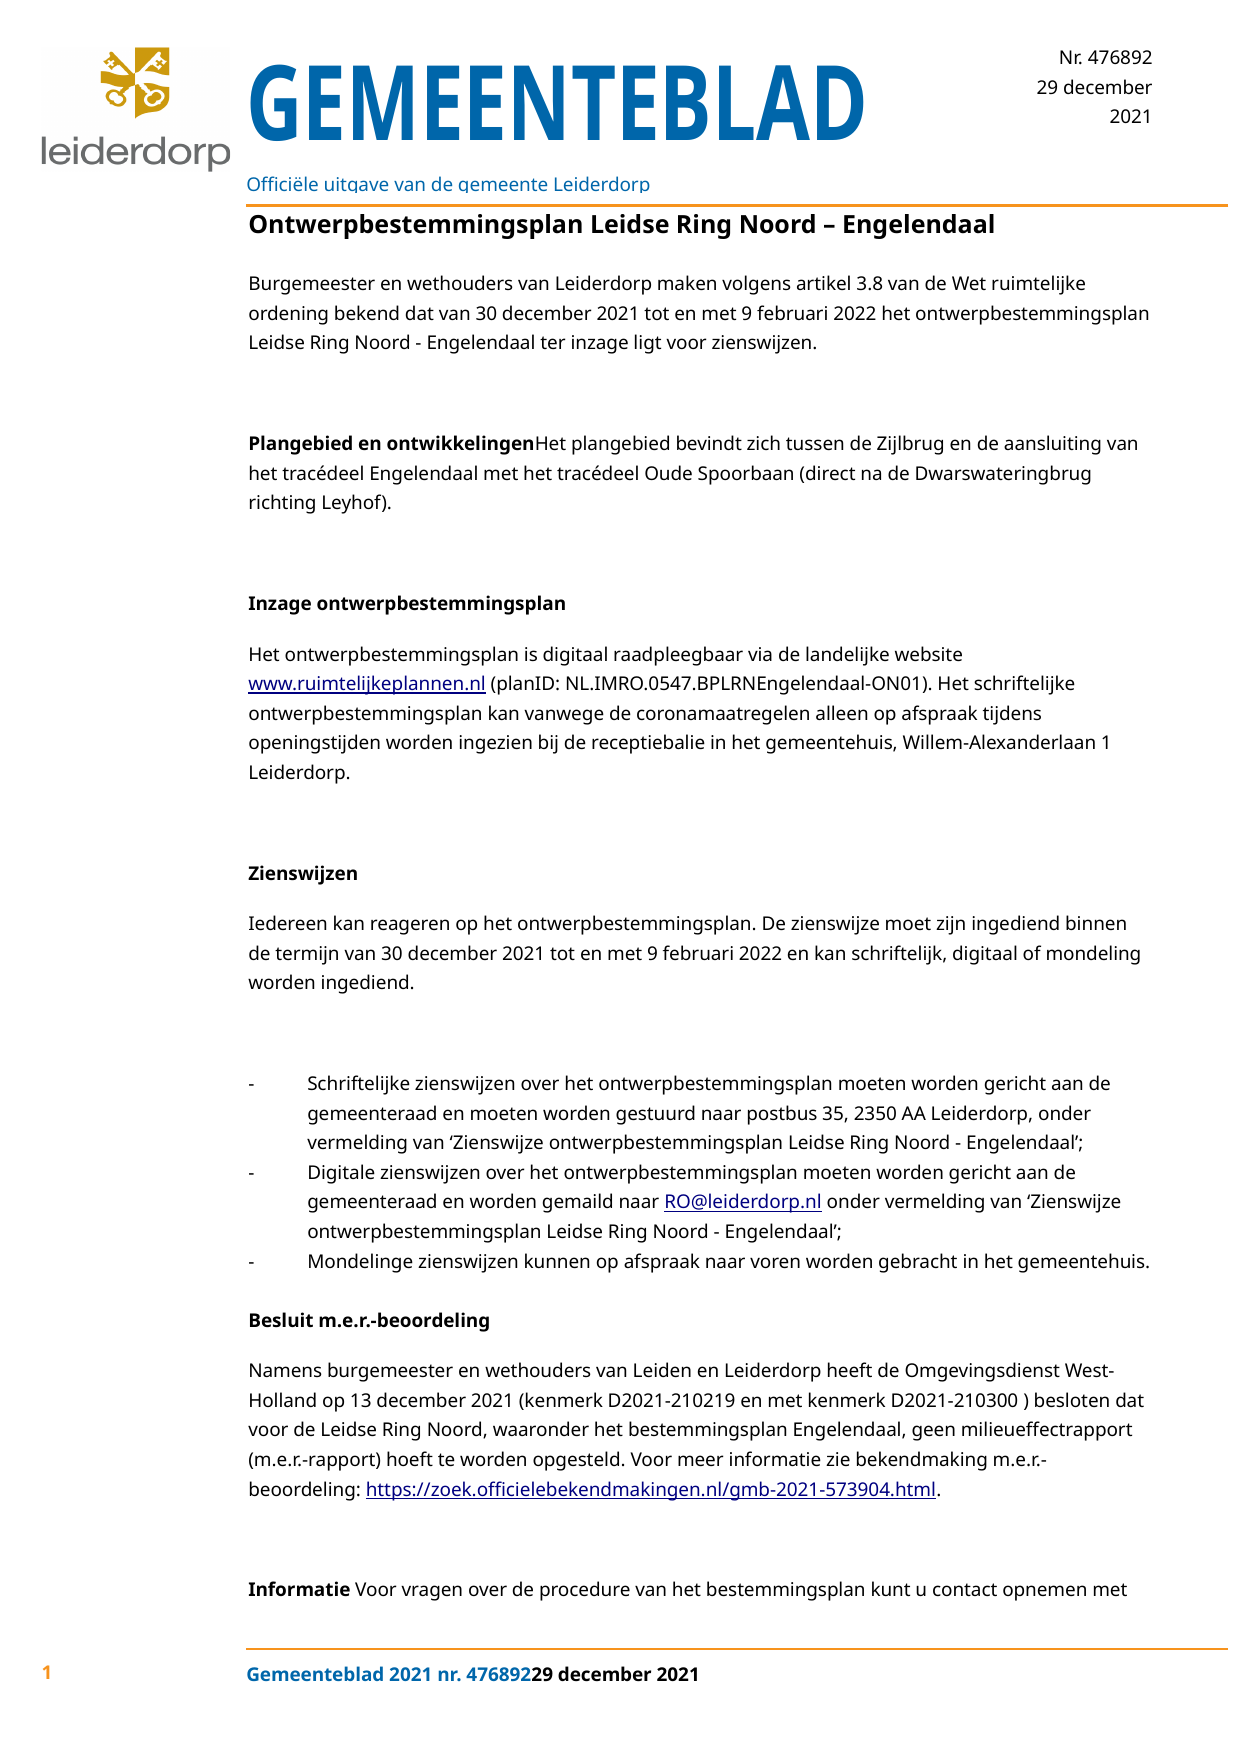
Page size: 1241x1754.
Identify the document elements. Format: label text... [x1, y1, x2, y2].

text Plangebied en ontwikkelingenHet plangebied bevindt zich tussen de Zijlbrug en de aansluiting van het tracédeel Engelendaal met het tracédeel Oude Spoorbaan (direct na de Dwarswateringbrug richting Leyhof). [248, 430, 1152, 515]
text Informatie Voor vragen over de procedure van het bestemmingsplan kunt u contact opnemen met [248, 1577, 1152, 1602]
text Namens burgemeester en wethouders van Leiden en Leiderdorp heeft de Omgevingsdienst West-Holland op 13 december 2021 (kenmerk D2021-210219 en met kenmerk D2021-210300 ) besloten dat voor de Leidse Ring Noord, waaronder het bestemmingsplan Engelendaal, geen milieueffectrapport (m.e.r.-rapport) hoeft te worden opgesteld. Voor meer informatie zie bekendmaking m.e.r.-beoordeling: https://zoek.officielebekendmakingen.nl/gmb-2021-573904.html. [248, 1357, 1152, 1501]
picture [41, 47, 231, 172]
text Het ontwerpbestemmingsplan is digitaal raadpleegbaar via de landelijke website www.ruimtelijkeplannen.nl (planID: NL.IMRO.0547.BPLRNEngelendaal-ON01). Het schriftelijke ontwerpbestemmingsplan kan vanwege de coronamaatregelen alleen op afspraak tijdens openingstijden worden ingezien bij de receptiebalie in het gemeentehuis, Willem-Alexanderlaan 1 Leiderdorp. [248, 641, 1152, 785]
list Schriftelijke zienswijzen over het ontwerpbestemmingsplan moeten worden gericht aan de gemeenteraad en moeten worden gestuurd naar postbus 35, 2350 AA Leiderdorp, onder vermelding van ‘Zienswijze ontwerpbestemmingsplan Leidse Ring Noord - Engelendaal’; [248, 1070, 1152, 1155]
text Burgemeester en wethouders van Leiderdorp maken volgens artikel 3.8 van de Wet ruimtelijke ordening bekend dat van 30 december 2021 tot en met 9 februari 2022 het ontwerpbestemmingsplan Leidse Ring Noord - Engelendaal ter inzage ligt voor zienswijzen. [248, 270, 1152, 355]
text Ontwerpbestemmingsplan Leidse Ring Noord – Engelendaal [248, 207, 1152, 241]
text Iedereen kan reageren op het ontwerpbestemmingsplan. De zienswijze moet zijn ingediend binnen de termijn van 30 december 2021 tot en met 9 februari 2022 en kan schriftelijk, digitaal of mondeling worden ingediend. [248, 910, 1152, 995]
text Besluit m.e.r.-beoordeling [248, 1307, 1152, 1333]
list Digitale zienswijzen over het ontwerpbestemmingsplan moeten worden gericht aan de gemeenteraad en worden gemaild naar RO@leiderdorp.nl onder vermelding van ‘Zienswijze ontwerpbestemmingsplan Leidse Ring Noord - Engelendaal’; [248, 1159, 1152, 1244]
text Zienswijzen [248, 860, 1152, 886]
list Mondelinge zienswijzen kunnen op afspraak naar voren worden gebracht in het gemeentehuis. [248, 1248, 1152, 1273]
text Inzage ontwerpbestemmingsplan [248, 590, 1152, 616]
